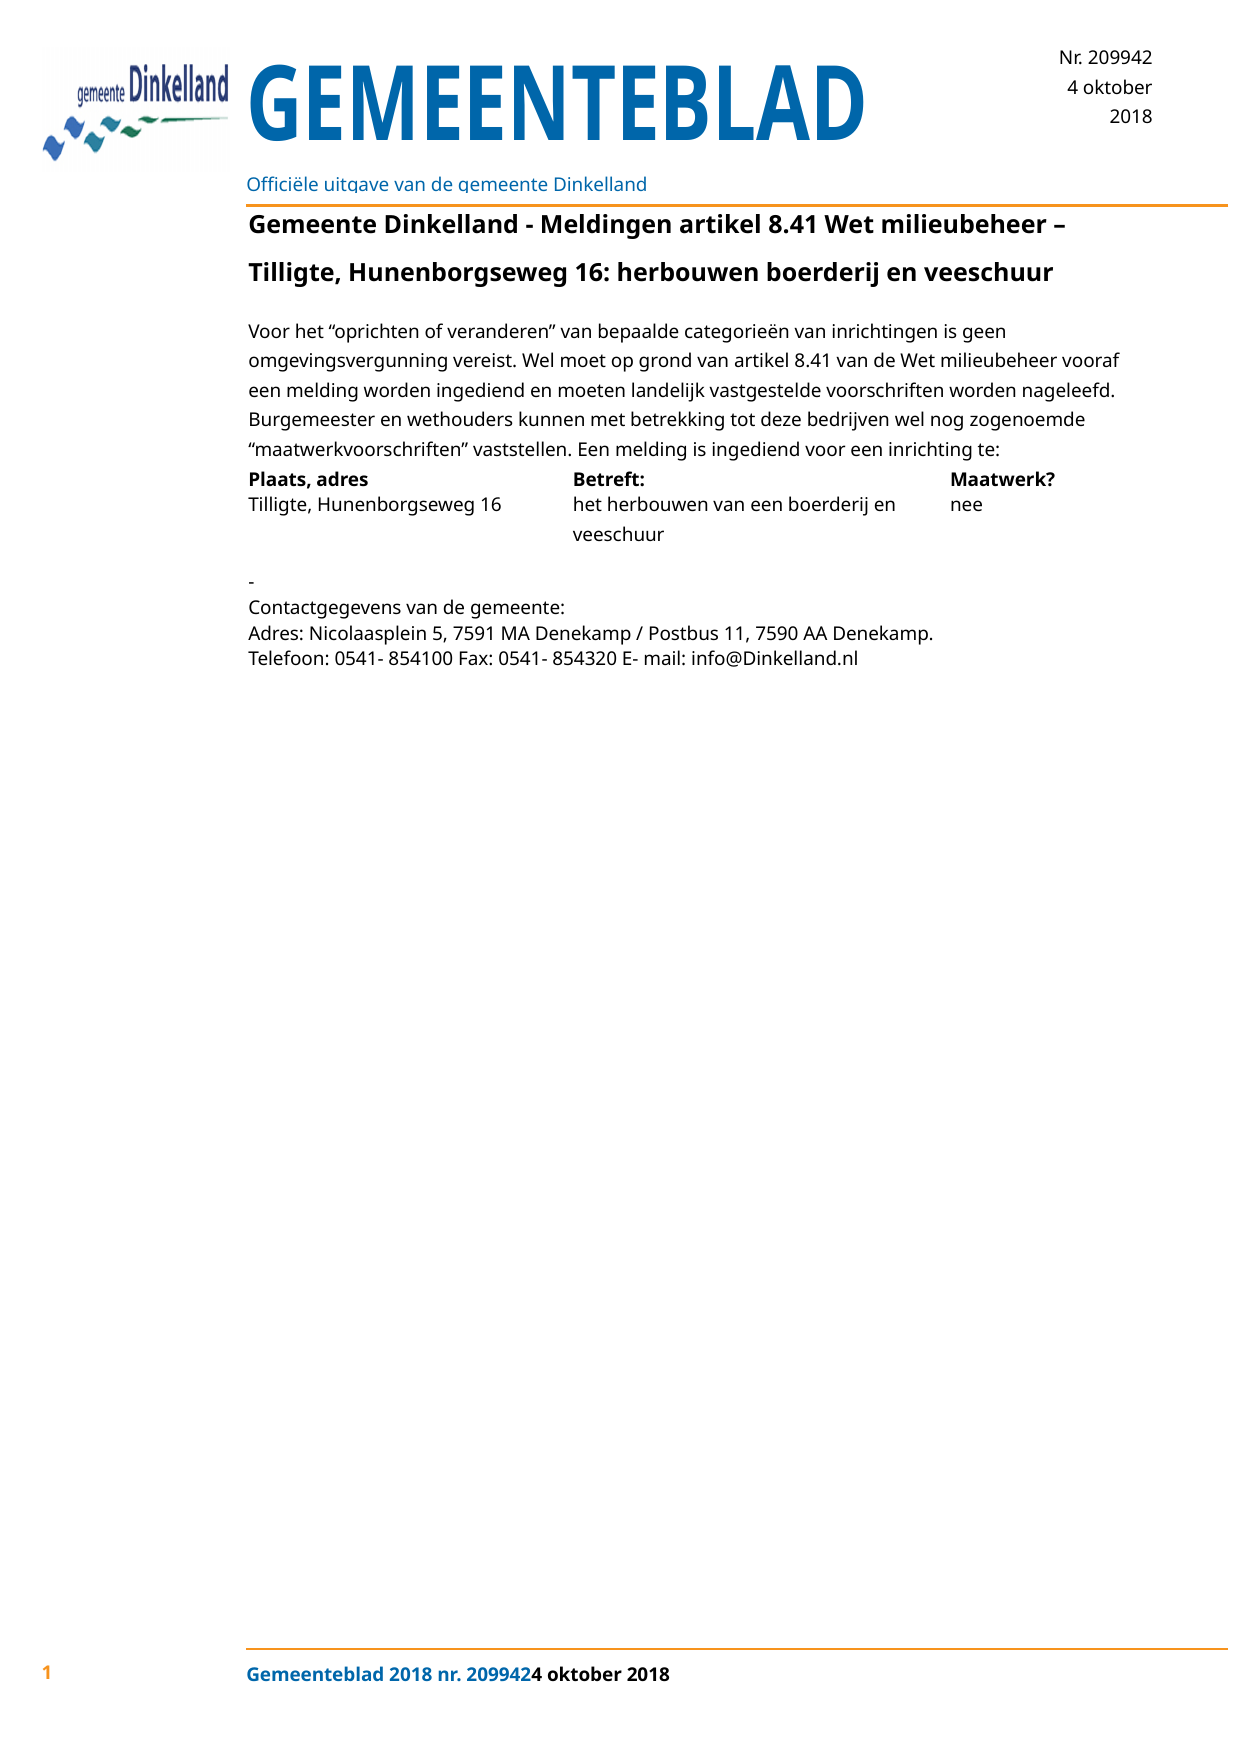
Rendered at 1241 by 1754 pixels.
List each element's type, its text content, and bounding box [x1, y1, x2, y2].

table_header Maatwerk? [950, 466, 1152, 492]
table_cell Tilligte, Hunenborgseweg 16 [248, 492, 573, 547]
text Gemeente Dinkelland - Meldingen artikel 8.41 Wet milieubeheer – Tilligte, Hunenborgseweg 16: herbouwen boerderij en veeschuur [248, 207, 1152, 288]
text Adres: Nicolaasplein 5, 7591 MA Denekamp / Postbus 11, 7590 AA Denekamp. [248, 620, 1152, 646]
text Contactgegevens van de gemeente: [248, 594, 1152, 620]
table_cell het herbouwen van een boerderij en veeschuur [573, 492, 950, 547]
text Telefoon: 0541- 854100 Fax: 0541- 854320 E- mail: info@Dinkelland.nl [248, 646, 1152, 671]
text - [248, 568, 1152, 594]
text Voor het “oprichten of veranderen” van bepaalde categorieën van inrichtingen is geen omgevingsvergunning vereist. Wel moet op grond van artikel 8.41 van de Wet milieubeheer vooraf een melding worden ingediend en moeten landelijk vastgestelde voorschriften worden nageleefd. Burgemeester en wethouders kunnen met betrekking tot deze bedrijven wel nog zogenoemde “maatwerkvoorschriften” vaststellen. Een melding is ingediend voor een inrichting te: [248, 318, 1152, 462]
table_header Betreft: [573, 466, 950, 492]
table_cell nee [950, 492, 1152, 547]
picture [41, 47, 231, 172]
table_header Plaats, adres [248, 466, 573, 492]
